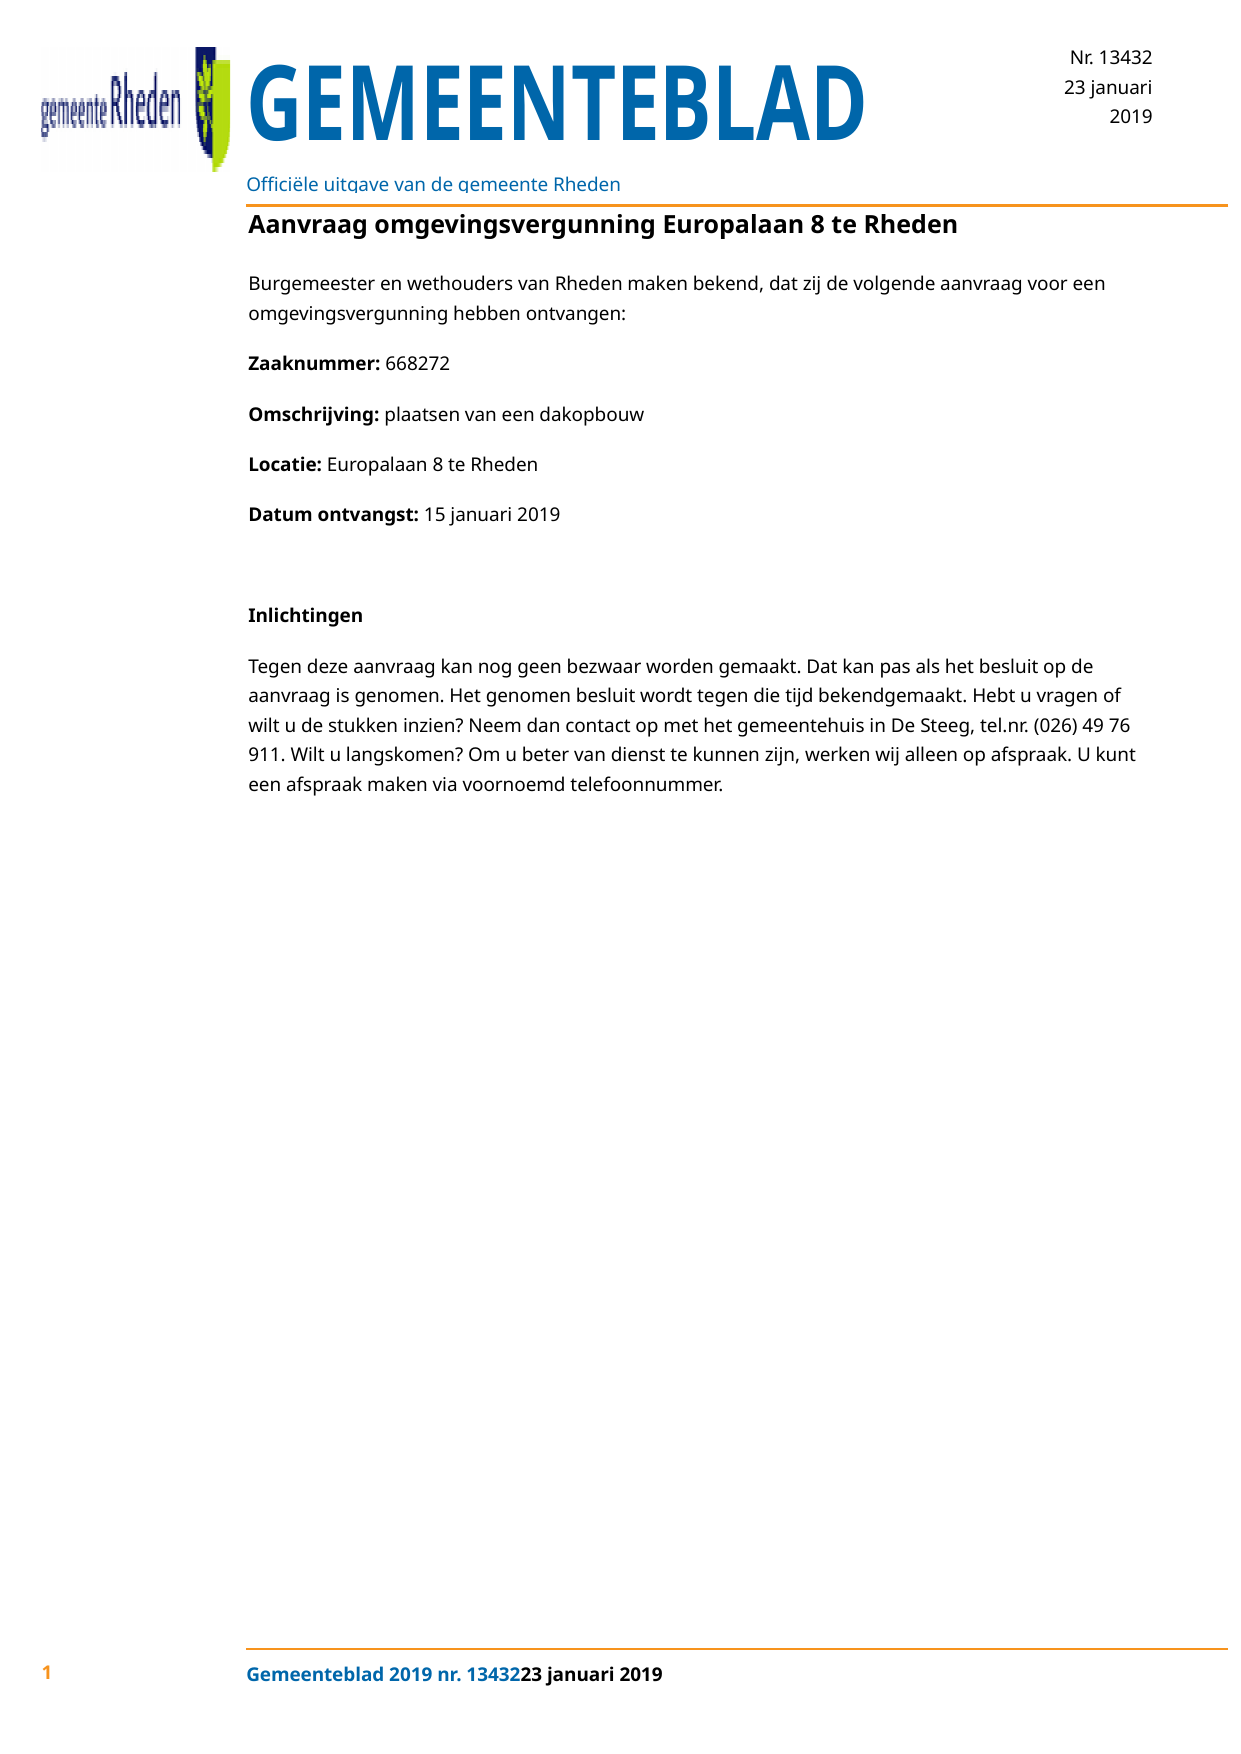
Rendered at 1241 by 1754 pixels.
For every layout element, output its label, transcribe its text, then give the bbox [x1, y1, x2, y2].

text Omschrijving: plaatsen van een dakopbouw [248, 401, 1152, 426]
text Aanvraag omgevingsvergunning Europalaan 8 te Rheden [248, 207, 1152, 241]
text Burgemeester en wethouders van Rheden maken bekend, dat zij de volgende aanvraag voor een omgevingsvergunning hebben ontvangen: [248, 270, 1152, 326]
text Tegen deze aanvraag kan nog geen bezwaar worden gemaakt. Dat kan pas als het besluit op de aanvraag is genomen. Het genomen besluit wordt tegen die tijd bekendgemaakt. Hebt u vragen of wilt u de stukken inzien? Neem dan contact op met het gemeentehuis in De Steeg, tel.nr. (026) 49 76 911. Wilt u langskomen? Om u beter van dienst te kunnen zijn, werken wij alleen op afspraak. U kunt een afspraak maken via voornoemd telefoonnummer. [248, 653, 1152, 797]
picture [41, 47, 231, 172]
text Datum ontvangst: 15 januari 2019 [248, 502, 1152, 527]
text Inlichtingen [248, 602, 1152, 628]
text Locatie: Europalaan 8 te Rheden [248, 451, 1152, 477]
text Zaaknummer: 668272 [248, 350, 1152, 376]
